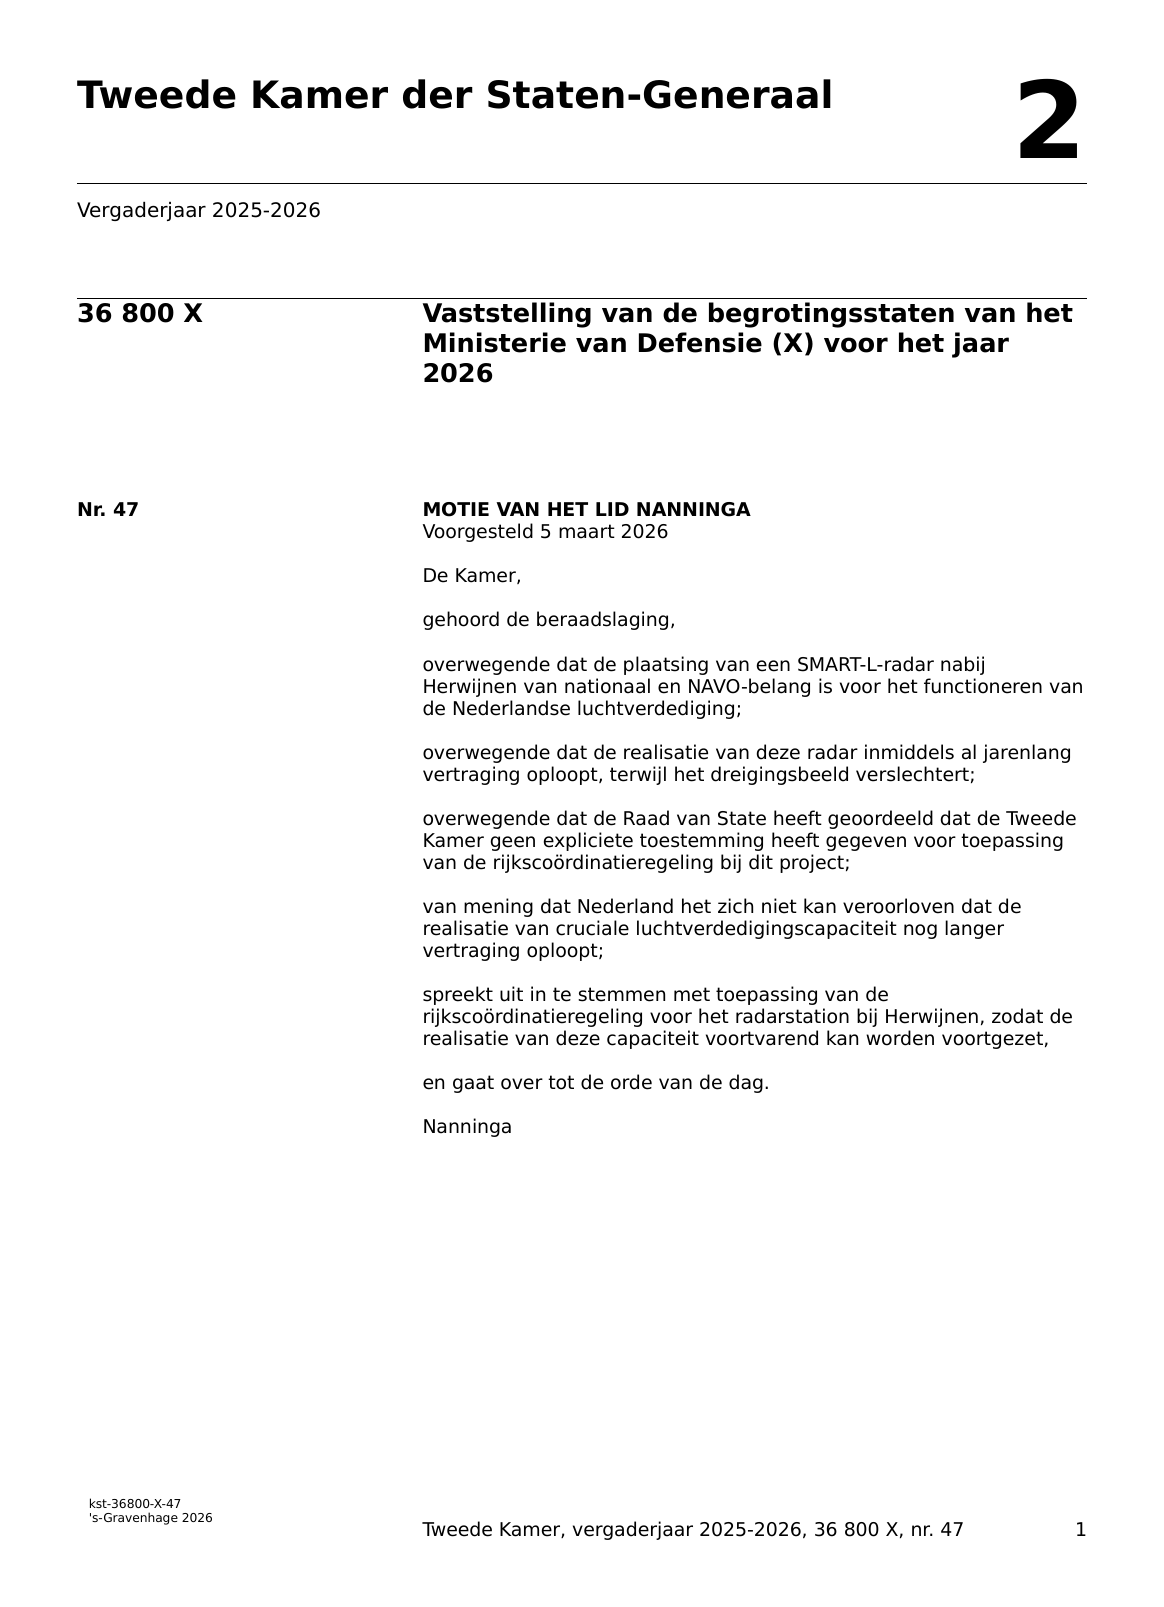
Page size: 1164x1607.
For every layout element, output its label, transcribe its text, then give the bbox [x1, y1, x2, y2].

text gehoord de beraadslaging, [422, 609, 1087, 631]
text Nanninga [422, 1116, 1087, 1138]
text overwegende dat de realisatie van deze radar inmiddels al jarenlang vertraging oploopt, terwijl het dreigingsbeeld verslechtert; [422, 742, 1087, 786]
table_header Tweede Kamer der Staten-Generaal [77, 59, 886, 183]
text van mening dat Nederland het zich niet kan veroorloven dat de realisatie van cruciale luchtverdedigingscapaciteit nog langer vertraging oploopt; [422, 896, 1087, 962]
text overwegende dat de Raad van State heeft geoordeeld dat de Tweede Kamer geen expliciete toestemming heeft gegeven voor toepassing van de rijkscoördinatieregeling bij dit project; [422, 808, 1087, 874]
subtitle Nr. 47 MOTIE VAN HET LID NANNINGA [77, 499, 1087, 521]
text Voorgesteld 5 maart 2026 [422, 521, 1087, 543]
text 's-Gravenhage 2026 [88, 1511, 323, 1525]
text overwegende dat de plaatsing van een SMART-L-radar nabij Herwijnen van nationaal en NAVO-belang is voor het functioneren van de Nederlandse luchtverdediging; [422, 653, 1087, 719]
text kst-36800-X-47 [88, 1497, 323, 1511]
table_cell Vergaderjaar 2025-2026 [77, 184, 1087, 298]
text en gaat over tot de orde van de dag. [422, 1072, 1087, 1094]
subtitle 36 800 X Vaststelling van de begrotingsstaten van het Ministerie van Defensie (X) voor het jaar 2026 [77, 299, 1087, 388]
table_header 2 [886, 59, 1087, 183]
text De Kamer, [422, 565, 1087, 587]
text spreekt uit in te stemmen met toepassing van de rijkscoördinatieregeling voor het radarstation bij Herwijnen, zodat de realisatie van deze capaciteit voortvarend kan worden voortgezet, [422, 984, 1087, 1050]
